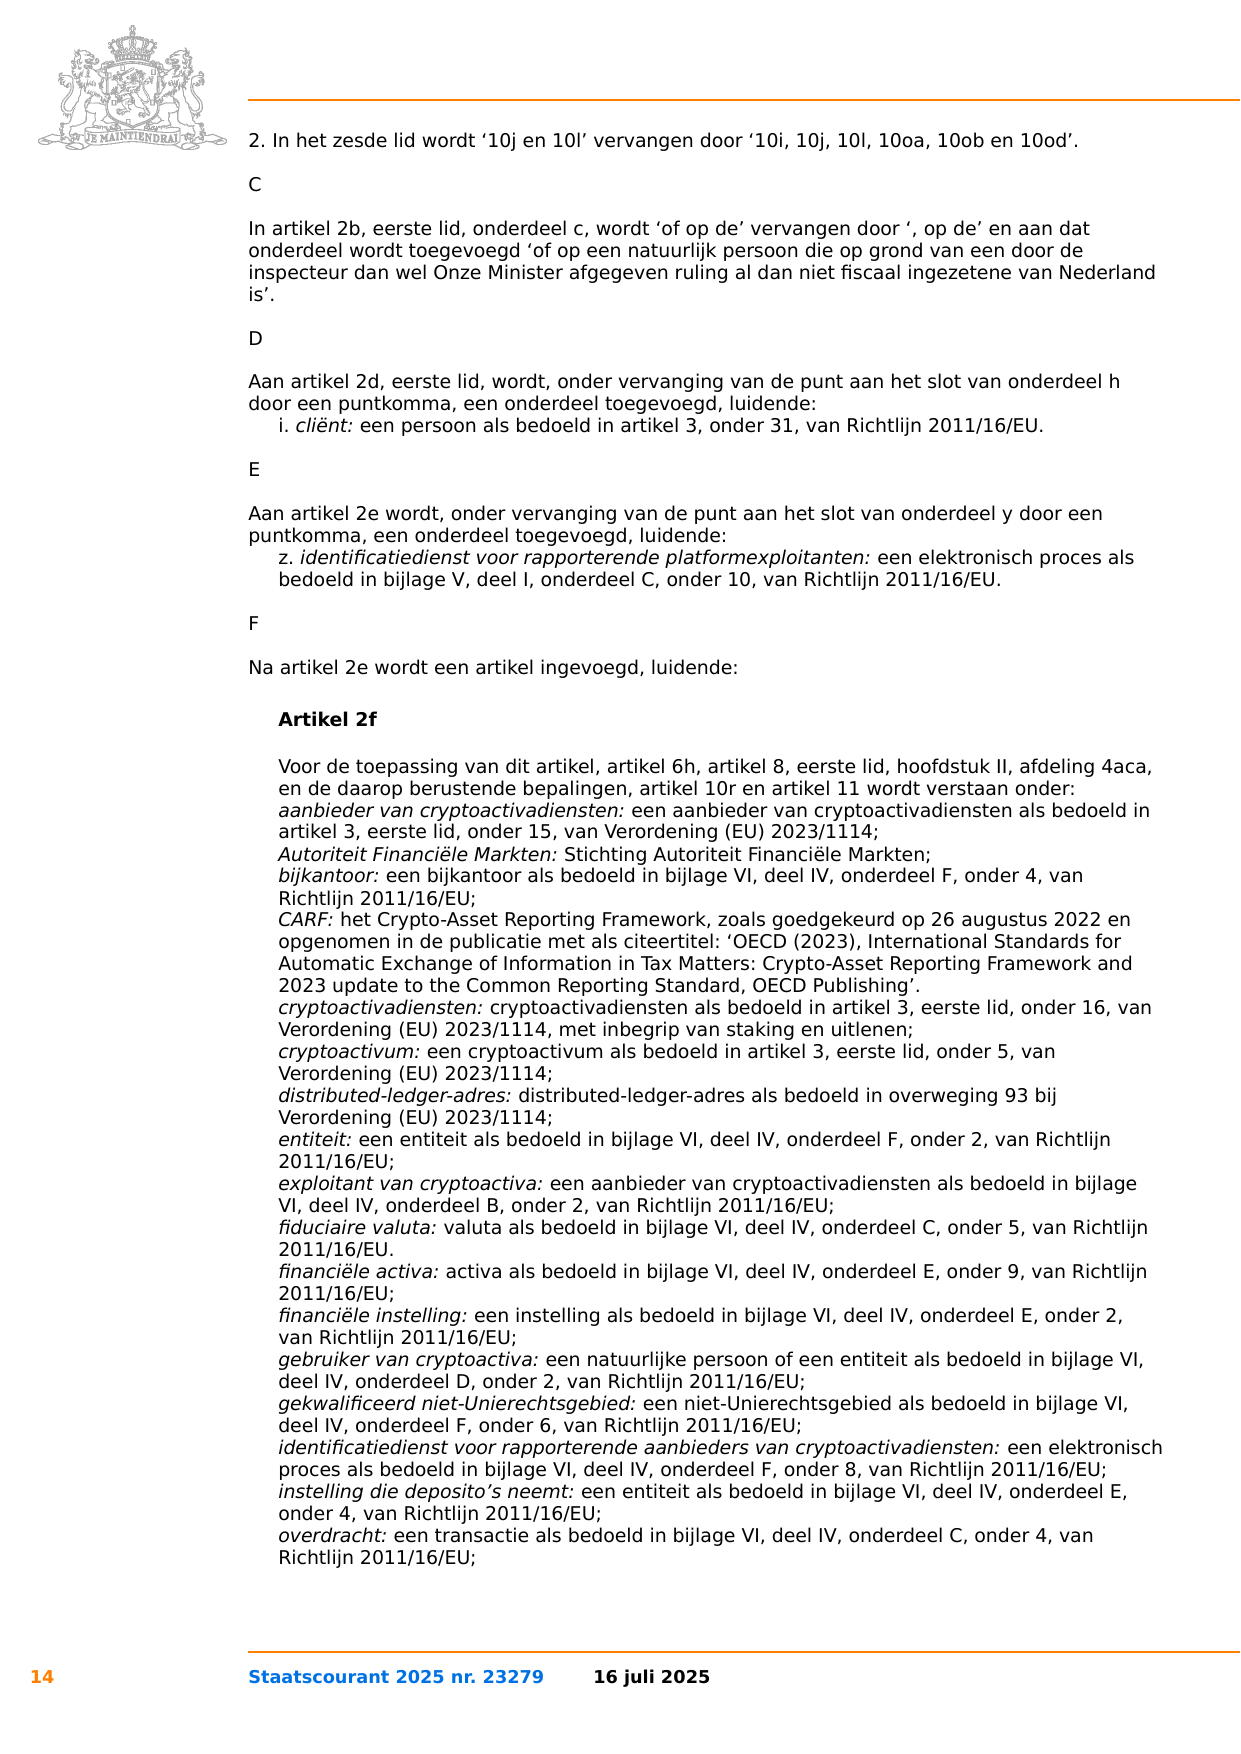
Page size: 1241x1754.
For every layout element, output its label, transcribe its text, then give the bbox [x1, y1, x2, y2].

picture [38, 25, 227, 150]
text identificatiedienst voor rapporterende aanbieders van cryptoactivadiensten: een elektronisch proces als bedoeld in bijlage VI, deel IV, onderdeel F, onder 8, van Richtlijn 2011/16/EU; [278, 1437, 1163, 1481]
text z. identificatiedienst voor rapporterende platformexploitanten: een elektronisch proces als bedoeld in bijlage V, deel I, onderdeel C, onder 10, van Richtlijn 2011/16/EU. [278, 547, 1163, 591]
text entiteit: een entiteit als bedoeld in bijlage VI, deel IV, onderdeel F, onder 2, van Richtlijn 2011/16/EU; [278, 1129, 1163, 1173]
text exploitant van cryptoactiva: een aanbieder van cryptoactivadiensten als bedoeld in bijlage VI, deel IV, onderdeel B, onder 2, van Richtlijn 2011/16/EU; [278, 1173, 1163, 1217]
text In artikel 2b, eerste lid, onderdeel c, wordt ‘of op de’ vervangen door ‘, op de’ en aan dat onderdeel wordt toegevoegd ‘of op een natuurlijk persoon die op grond van een door de inspecteur dan wel Onze Minister afgegeven ruling al dan niet fiscaal ingezetene van Nederland is’. [248, 218, 1163, 306]
text D [248, 327, 1163, 349]
text Autoriteit Financiële Markten: Stichting Autoriteit Financiële Markten; [278, 843, 1163, 865]
text Aan artikel 2d, eerste lid, wordt, onder vervanging van de punt aan het slot van onderdeel h door een puntkomma, een onderdeel toegevoegd, luidende: [248, 371, 1163, 415]
text i. cliënt: een persoon als bedoeld in artikel 3, onder 31, van Richtlijn 2011/16/EU. [278, 415, 1163, 437]
text Voor de toepassing van dit artikel, artikel 6h, artikel 8, eerste lid, hoofdstuk II, afdeling 4aca, en de daarop berustende bepalingen, artikel 10r en artikel 11 wordt verstaan onder: [278, 756, 1163, 799]
text CARF: het Crypto-Asset Reporting Framework, zoals goedgekeurd op 26 augustus 2022 en opgenomen in de publicatie met als citeertitel: ‘OECD (2023), International Standards for Automatic Exchange of Information in Tax Matters: Crypto-Asset Reporting Framework and 2023 update to the Common Reporting Standard, OECD Publishing’. [278, 909, 1163, 997]
text C [248, 174, 1163, 196]
text F [248, 613, 1163, 635]
text bijkantoor: een bijkantoor als bedoeld in bijlage VI, deel IV, onderdeel F, onder 4, van Richtlijn 2011/16/EU; [278, 865, 1163, 909]
text Na artikel 2e wordt een artikel ingevoegd, luidende: [248, 657, 1163, 678]
text distributed-ledger-adres: distributed-ledger-adres als bedoeld in overweging 93 bij Verordening (EU) 2023/1114; [278, 1085, 1163, 1129]
text financiële instelling: een instelling als bedoeld in bijlage VI, deel IV, onderdeel E, onder 2, van Richtlijn 2011/16/EU; [278, 1305, 1163, 1349]
text instelling die deposito’s neemt: een entiteit als bedoeld in bijlage VI, deel IV, onderdeel E, onder 4, van Richtlijn 2011/16/EU; [278, 1481, 1163, 1525]
text financiële activa: activa als bedoeld in bijlage VI, deel IV, onderdeel E, onder 9, van Richtlijn 2011/16/EU; [278, 1261, 1163, 1305]
text fiduciaire valuta: valuta als bedoeld in bijlage VI, deel IV, onderdeel C, onder 5, van Richtlijn 2011/16/EU. [278, 1217, 1163, 1261]
text 2. In het zesde lid wordt ‘10j en 10l’ vervangen door ‘10i, 10j, 10l, 10oa, 10ob en 10od’. [248, 130, 1163, 152]
text cryptoactivum: een cryptoactivum als bedoeld in artikel 3, eerste lid, onder 5, van Verordening (EU) 2023/1114; [278, 1041, 1163, 1085]
text Aan artikel 2e wordt, onder vervanging van de punt aan het slot van onderdeel y door een puntkomma, een onderdeel toegevoegd, luidende: [248, 503, 1163, 547]
text cryptoactivadiensten: cryptoactivadiensten als bedoeld in artikel 3, eerste lid, onder 16, van Verordening (EU) 2023/1114, met inbegrip van staking en uitlenen; [278, 997, 1163, 1041]
text gekwalificeerd niet-Unierechtsgebied: een niet-Unierechtsgebied als bedoeld in bijlage VI, deel IV, onderdeel F, onder 6, van Richtlijn 2011/16/EU; [278, 1393, 1163, 1437]
text gebruiker van cryptoactiva: een natuurlijke persoon of een entiteit als bedoeld in bijlage VI, deel IV, onderdeel D, onder 2, van Richtlijn 2011/16/EU; [278, 1349, 1163, 1393]
text aanbieder van cryptoactivadiensten: een aanbieder van cryptoactivadiensten als bedoeld in artikel 3, eerste lid, onder 15, van Verordening (EU) 2023/1114; [278, 799, 1163, 843]
subtitle Artikel 2f [278, 708, 1163, 731]
text E [248, 459, 1163, 481]
text overdracht: een transactie als bedoeld in bijlage VI, deel IV, onderdeel C, onder 4, van Richtlijn 2011/16/EU; [278, 1525, 1163, 1569]
